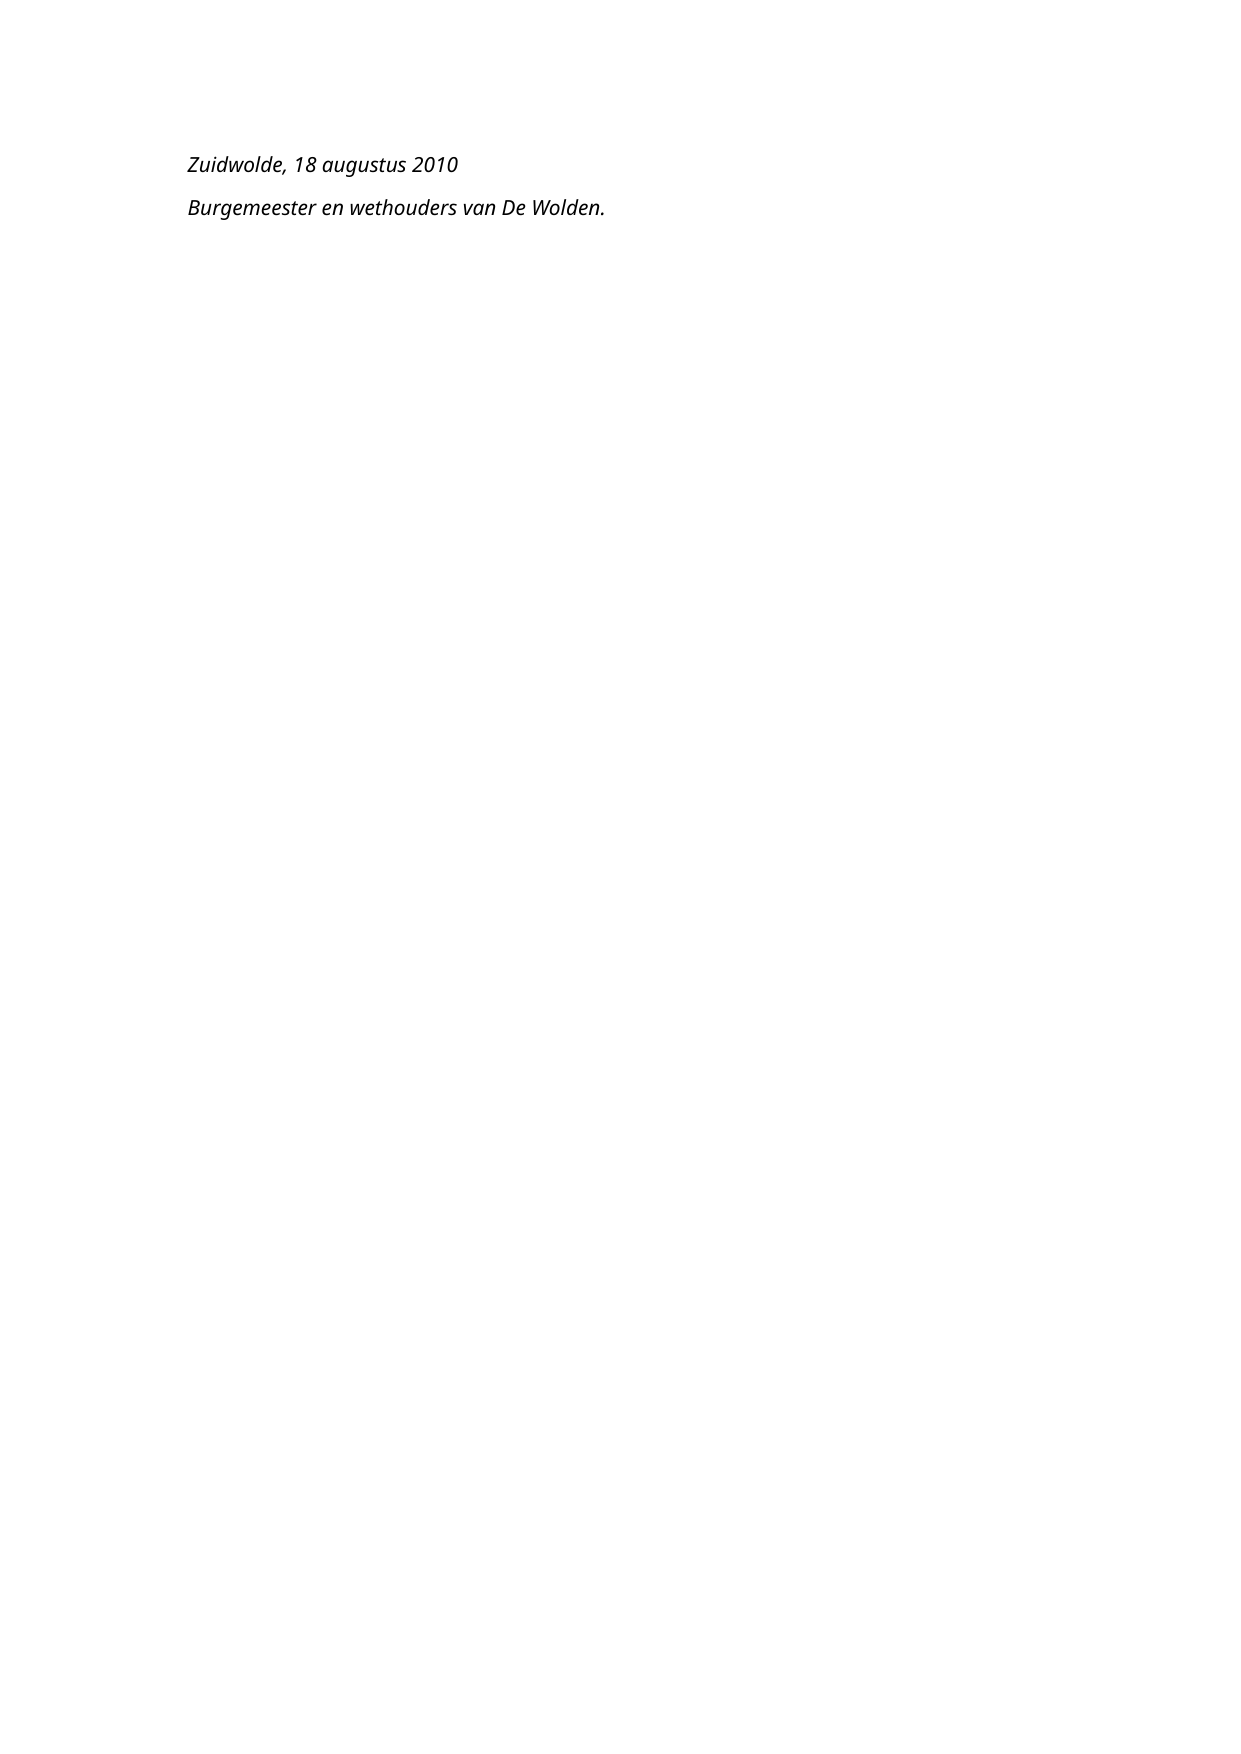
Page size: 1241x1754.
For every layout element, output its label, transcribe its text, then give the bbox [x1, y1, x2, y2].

text Zuidwolde, 18 augustus 2010 [187, 150, 1053, 178]
text Burgemeester en wethouders van De Wolden. [187, 193, 1053, 222]
